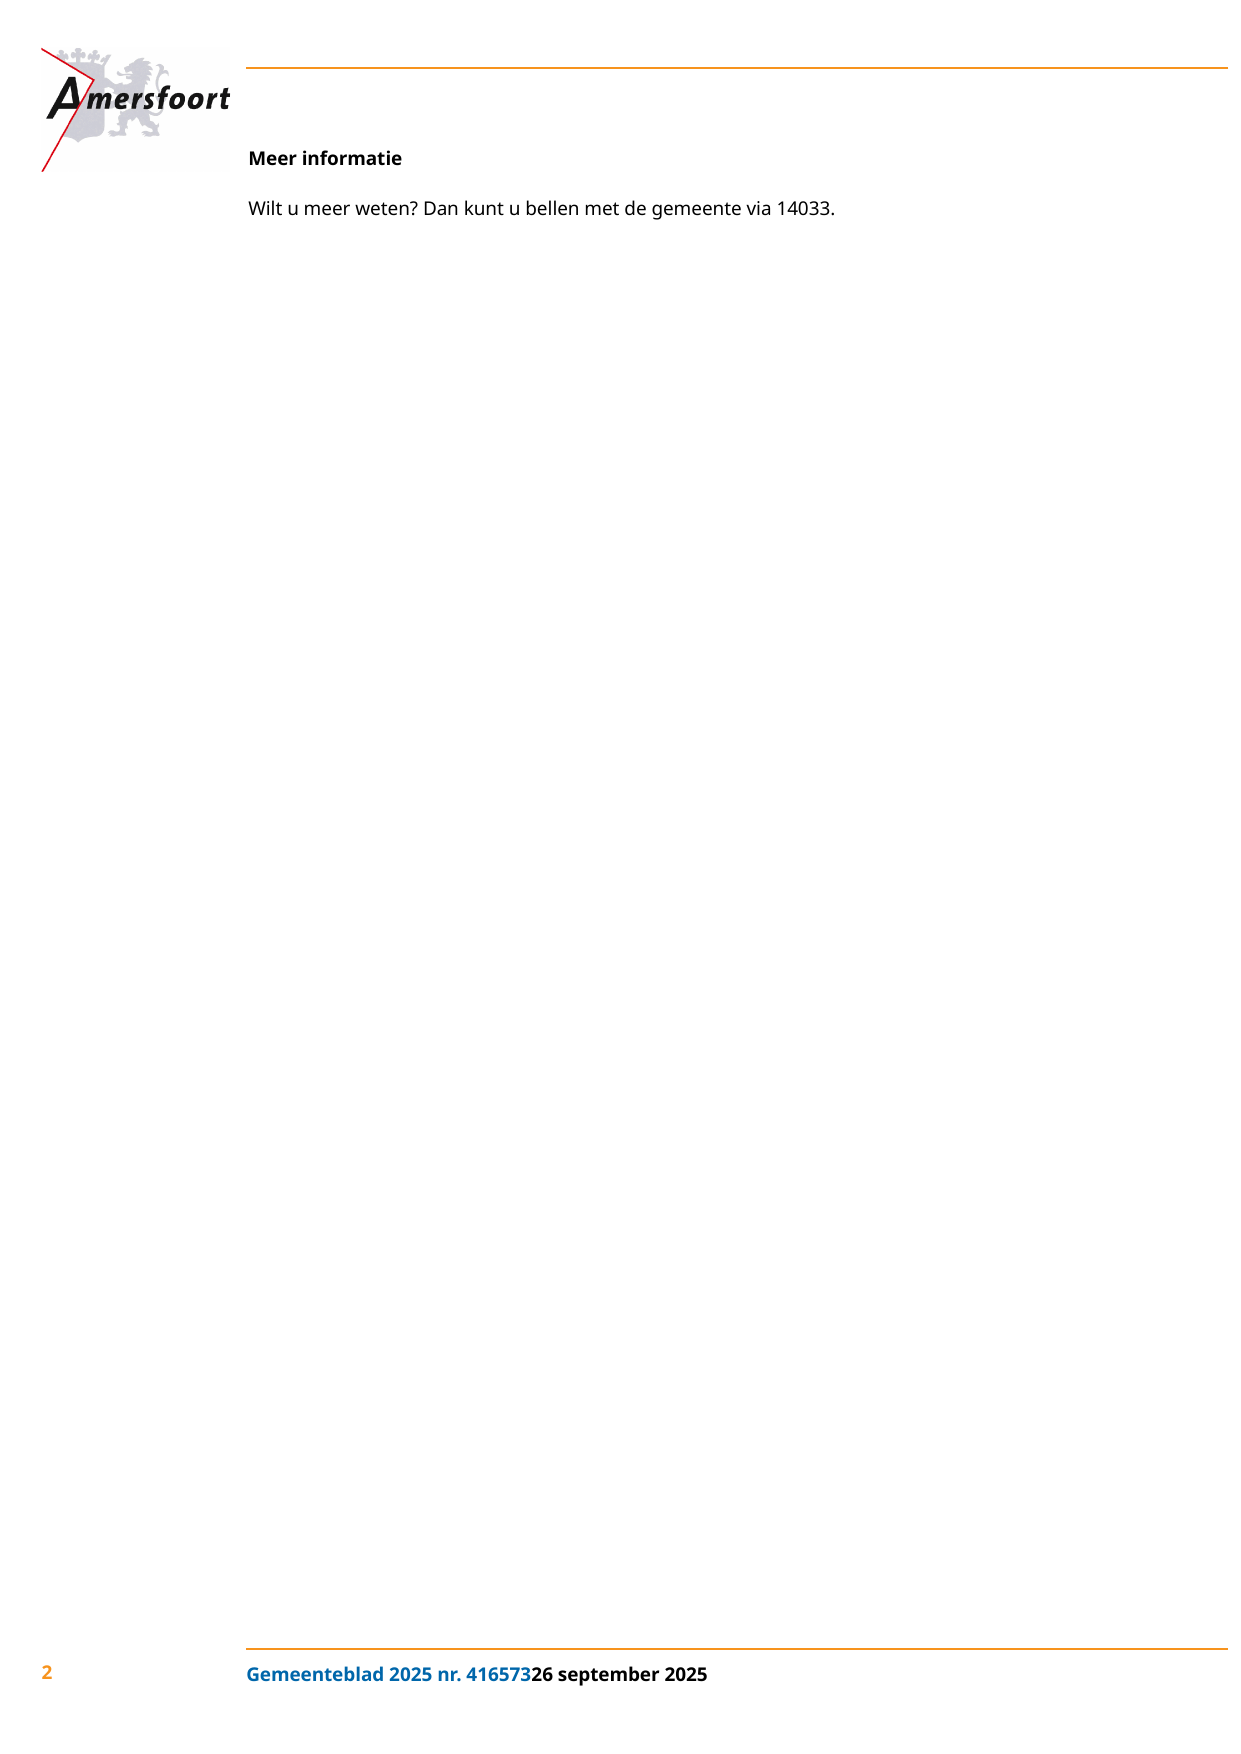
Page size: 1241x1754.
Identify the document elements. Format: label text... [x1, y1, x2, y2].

picture [41, 47, 231, 172]
text Wilt u meer weten? Dan kunt u bellen met de gemeente via 14033. [248, 196, 1152, 221]
text Meer informatie [248, 145, 1152, 171]
